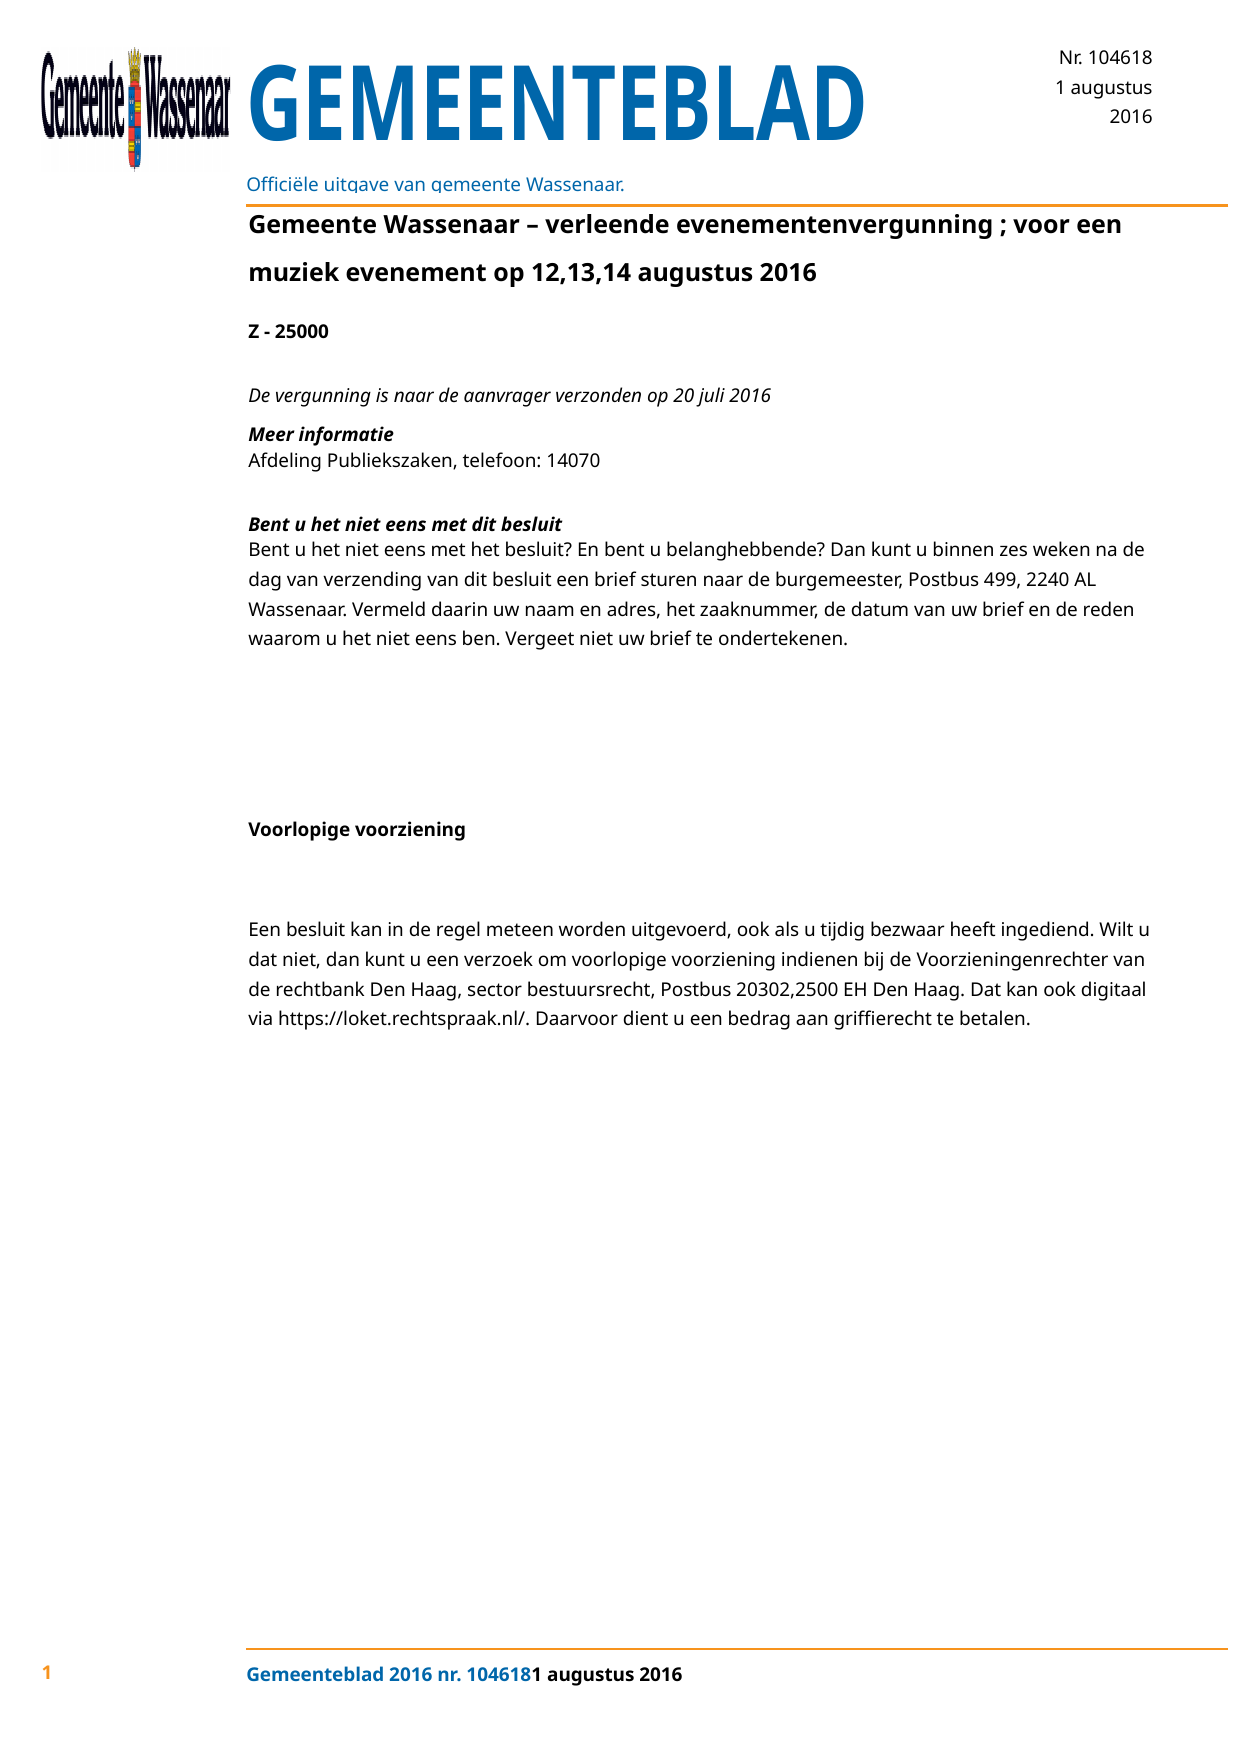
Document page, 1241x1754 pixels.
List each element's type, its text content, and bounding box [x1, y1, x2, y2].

text Z - 25000 [248, 318, 1152, 344]
text Bent u het niet eens met dit besluit [248, 511, 1152, 537]
text Gemeente Wassenaar – verleende evenementenvergunning ; voor een muziek evenement op 12,13,14 augustus 2016 [248, 207, 1152, 288]
text Meer informatie [248, 421, 1152, 447]
text Voorlopige voorziening [248, 816, 1152, 842]
text Een besluit kan in de regel meteen worden uitgevoerd, ook als u tijdig bezwaar heeft ingediend. Wilt u dat niet, dan kunt u een verzoek om voorlopige voorziening indienen bij de Voorzieningenrechter van de rechtbank Den Haag, sector bestuursrecht, Postbus 20302,2500 EH Den Haag. Dat kan ook digitaal via https://loket.rechtspraak.nl/. Daarvoor dient u een bedrag aan griffierecht te betalen. [248, 917, 1152, 1031]
text De vergunning is naar de aanvrager verzonden op 20 juli 2016 [248, 382, 1152, 408]
picture [41, 47, 231, 172]
text Bent u het niet eens met het besluit? En bent u belanghebbende? Dan kunt u binnen zes weken na de dag van verzending van dit besluit een brief sturen naar de burgemeester, Postbus 499, 2240 AL Wassenaar. Vermeld daarin uw naam en adres, het zaaknummer, de datum van uw brief en de reden waarom u het niet eens ben. Vergeet niet uw brief te ondertekenen. [248, 537, 1152, 651]
text Afdeling Publiekszaken, telefoon: 14070 [248, 447, 1152, 473]
